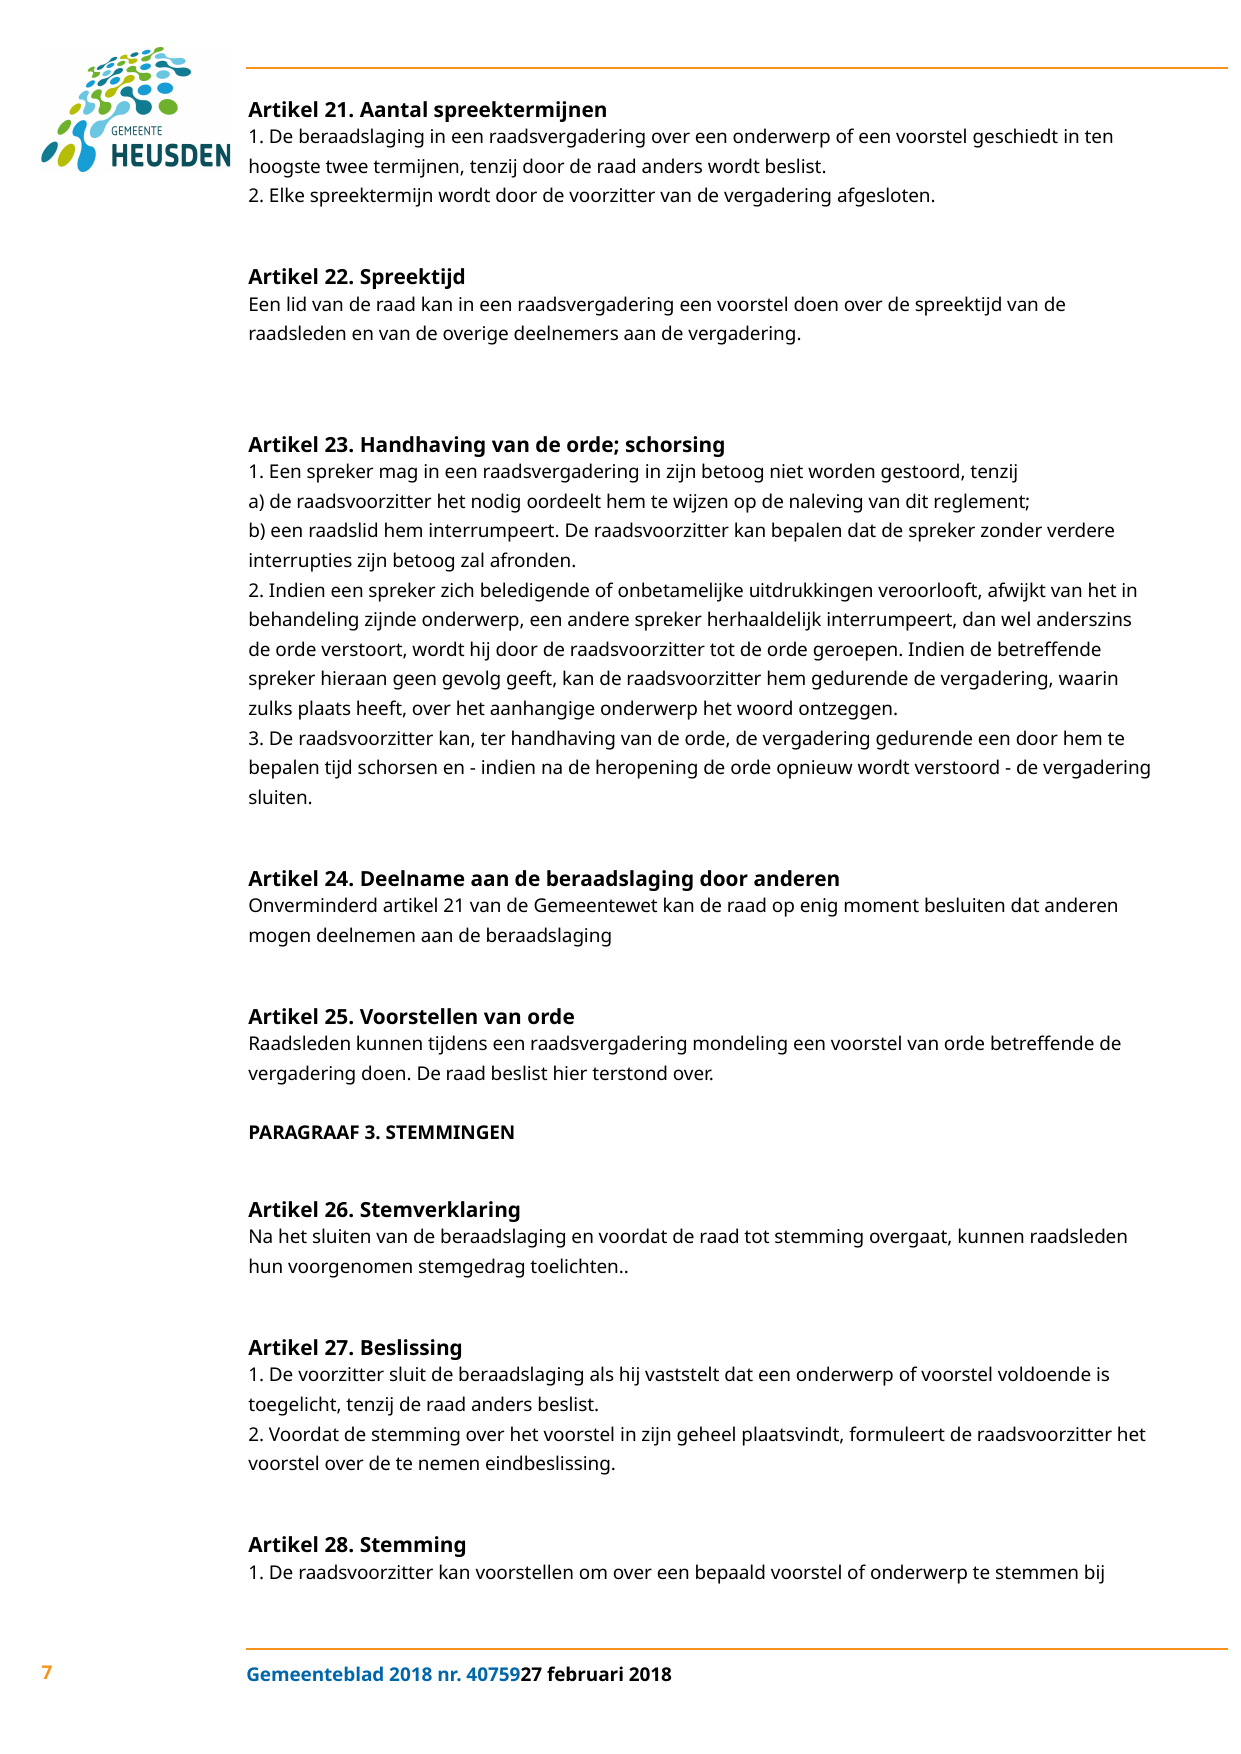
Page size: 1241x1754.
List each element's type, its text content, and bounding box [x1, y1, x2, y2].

text 3. De raadsvoorzitter kan, ter handhaving van de orde, de vergadering gedurende een door hem te bepalen tijd schorsen en - indien na de heropening de orde opnieuw wordt verstoord - de vergadering sluiten. [248, 725, 1152, 809]
text 1. De voorzitter sluit de beraadslaging als hij vaststelt dat een onderwerp of voorstel voldoende is toegelicht, tenzij de raad anders beslist. [248, 1362, 1152, 1417]
text 2. Indien een spreker zich beledigende of onbetamelijke uitdrukkingen veroorlooft, afwijkt van het in behandeling zijnde onderwerp, een andere spreker herhaaldelijk interrumpeert, dan wel anderszins de orde verstoort, wordt hij door de raadsvoorzitter tot de orde geroepen. Indien de betreffende spreker hieraan geen gevolg geeft, kan de raadsvoorzitter hem gedurende de vergadering, waarin zulks plaats heeft, over het aanhangige onderwerp het woord ontzeggen. [248, 577, 1152, 721]
text Artikel 24. Deelname aan de beraadslaging door anderen [248, 864, 1152, 892]
text Na het sluiten van de beraadslaging en voordat de raad tot stemming overgaat, kunnen raadsleden hun voorgenomen stemgedrag toelichten.. [248, 1224, 1152, 1279]
text Onverminderd artikel 21 van de Gemeentewet kan de raad op enig moment besluiten dat anderen mogen deelnemen aan de beraadslaging [248, 892, 1152, 948]
text Een lid van de raad kan in een raadsvergadering een voorstel doen over de spreektijd van de raadsleden en van de overige deelnemers aan de vergadering. [248, 291, 1152, 346]
text 2. Voordat de stemming over het voorstel in zijn geheel plaatsvindt, formuleert de raadsvoorzitter het voorstel over de te nemen eindbeslissing. [248, 1421, 1152, 1476]
text a) de raadsvoorzitter het nodig oordeelt hem te wijzen op de naleving van dit reglement; [248, 488, 1152, 514]
text Raadsleden kunnen tijdens een raadsvergadering mondeling een voorstel van orde betreffende de vergadering doen. De raad beslist hier terstond over. [248, 1030, 1152, 1086]
text Artikel 27. Beslissing [248, 1333, 1152, 1362]
text Artikel 28. Stemming [248, 1530, 1152, 1559]
text 1. De beraadslaging in een raadsvergadering over een onderwerp of een voorstel geschiedt in ten hoogste twee termijnen, tenzij door de raad anders wordt beslist. [248, 123, 1152, 178]
text Artikel 23. Handhaving van de orde; schorsing [248, 430, 1152, 458]
text Artikel 22. Spreektijd [248, 262, 1152, 291]
text Artikel 25. Voorstellen van orde [248, 1002, 1152, 1030]
text 2. Elke spreektermijn wordt door de voorzitter van de vergadering afgesloten. [248, 182, 1152, 208]
text Artikel 26. Stemverklaring [248, 1195, 1152, 1224]
picture [41, 47, 231, 172]
text PARAGRAAF 3. STEMMINGEN [248, 1119, 1152, 1145]
text b) een raadslid hem interrumpeert. De raadsvoorzitter kan bepalen dat de spreker zonder verdere interrupties zijn betoog zal afronden. [248, 518, 1152, 573]
text 1. De raadsvoorzitter kan voorstellen om over een bepaald voorstel of onderwerp te stemmen bij [248, 1559, 1152, 1584]
text Artikel 21. Aantal spreektermijnen [248, 95, 1152, 123]
text 1. Een spreker mag in een raadsvergadering in zijn betoog niet worden gestoord, tenzij [248, 458, 1152, 484]
